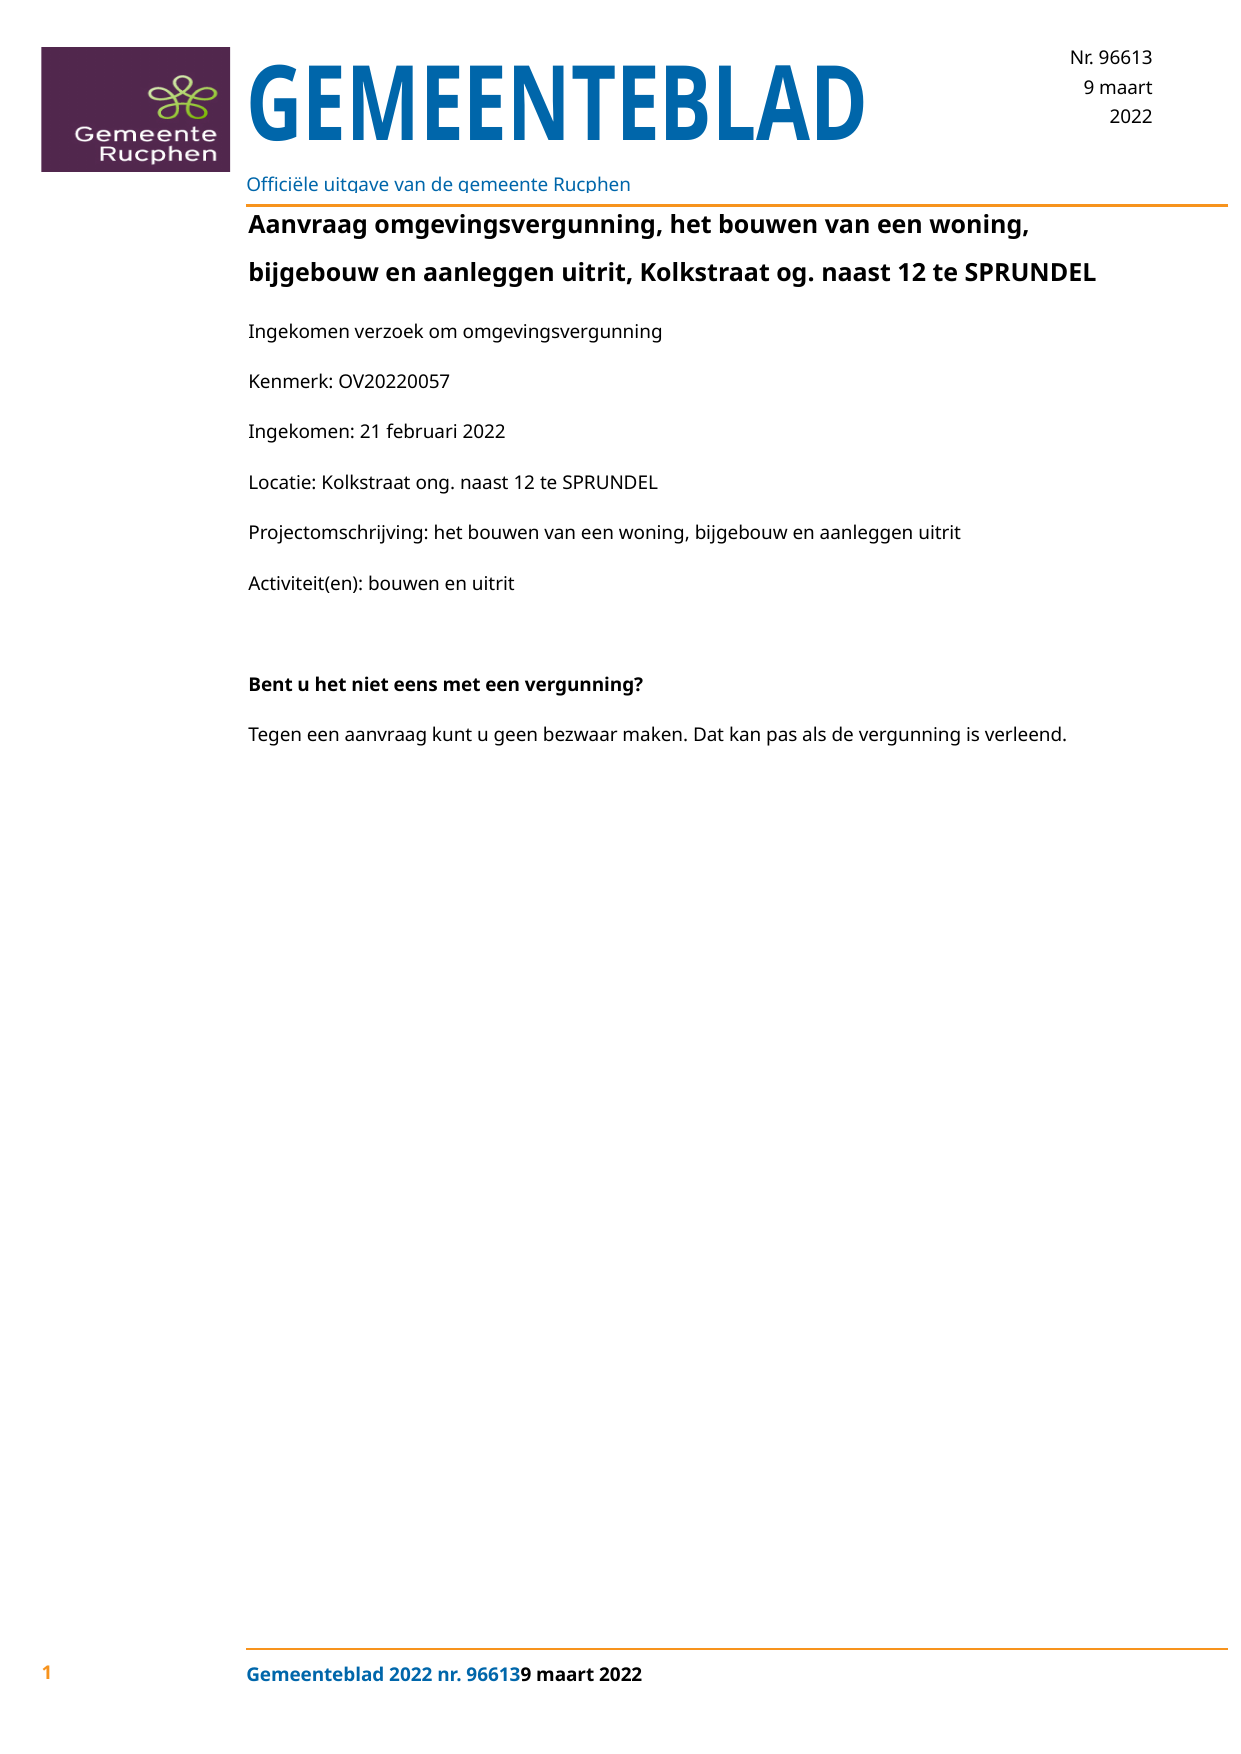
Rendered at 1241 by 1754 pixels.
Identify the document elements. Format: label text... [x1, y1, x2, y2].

text Tegen een aanvraag kunt u geen bezwaar maken. Dat kan pas als de vergunning is verleend. [248, 721, 1152, 747]
text Aanvraag omgevingsvergunning, het bouwen van een woning, bijgebouw en aanleggen uitrit, Kolkstraat og. naast 12 te SPRUNDEL [248, 207, 1152, 288]
text Ingekomen: 21 februari 2022 [248, 419, 1152, 444]
text Projectomschrijving: het bouwen van een woning, bijgebouw en aanleggen uitrit [248, 519, 1152, 545]
picture [41, 47, 231, 172]
text Kenmerk: OV20220057 [248, 368, 1152, 394]
text Activiteit(en): bouwen en uitrit [248, 570, 1152, 596]
text Locatie: Kolkstraat ong. naast 12 te SPRUNDEL [248, 469, 1152, 495]
text Ingekomen verzoek om omgevingsvergunning [248, 318, 1152, 344]
text Bent u het niet eens met een vergunning? [248, 671, 1152, 697]
